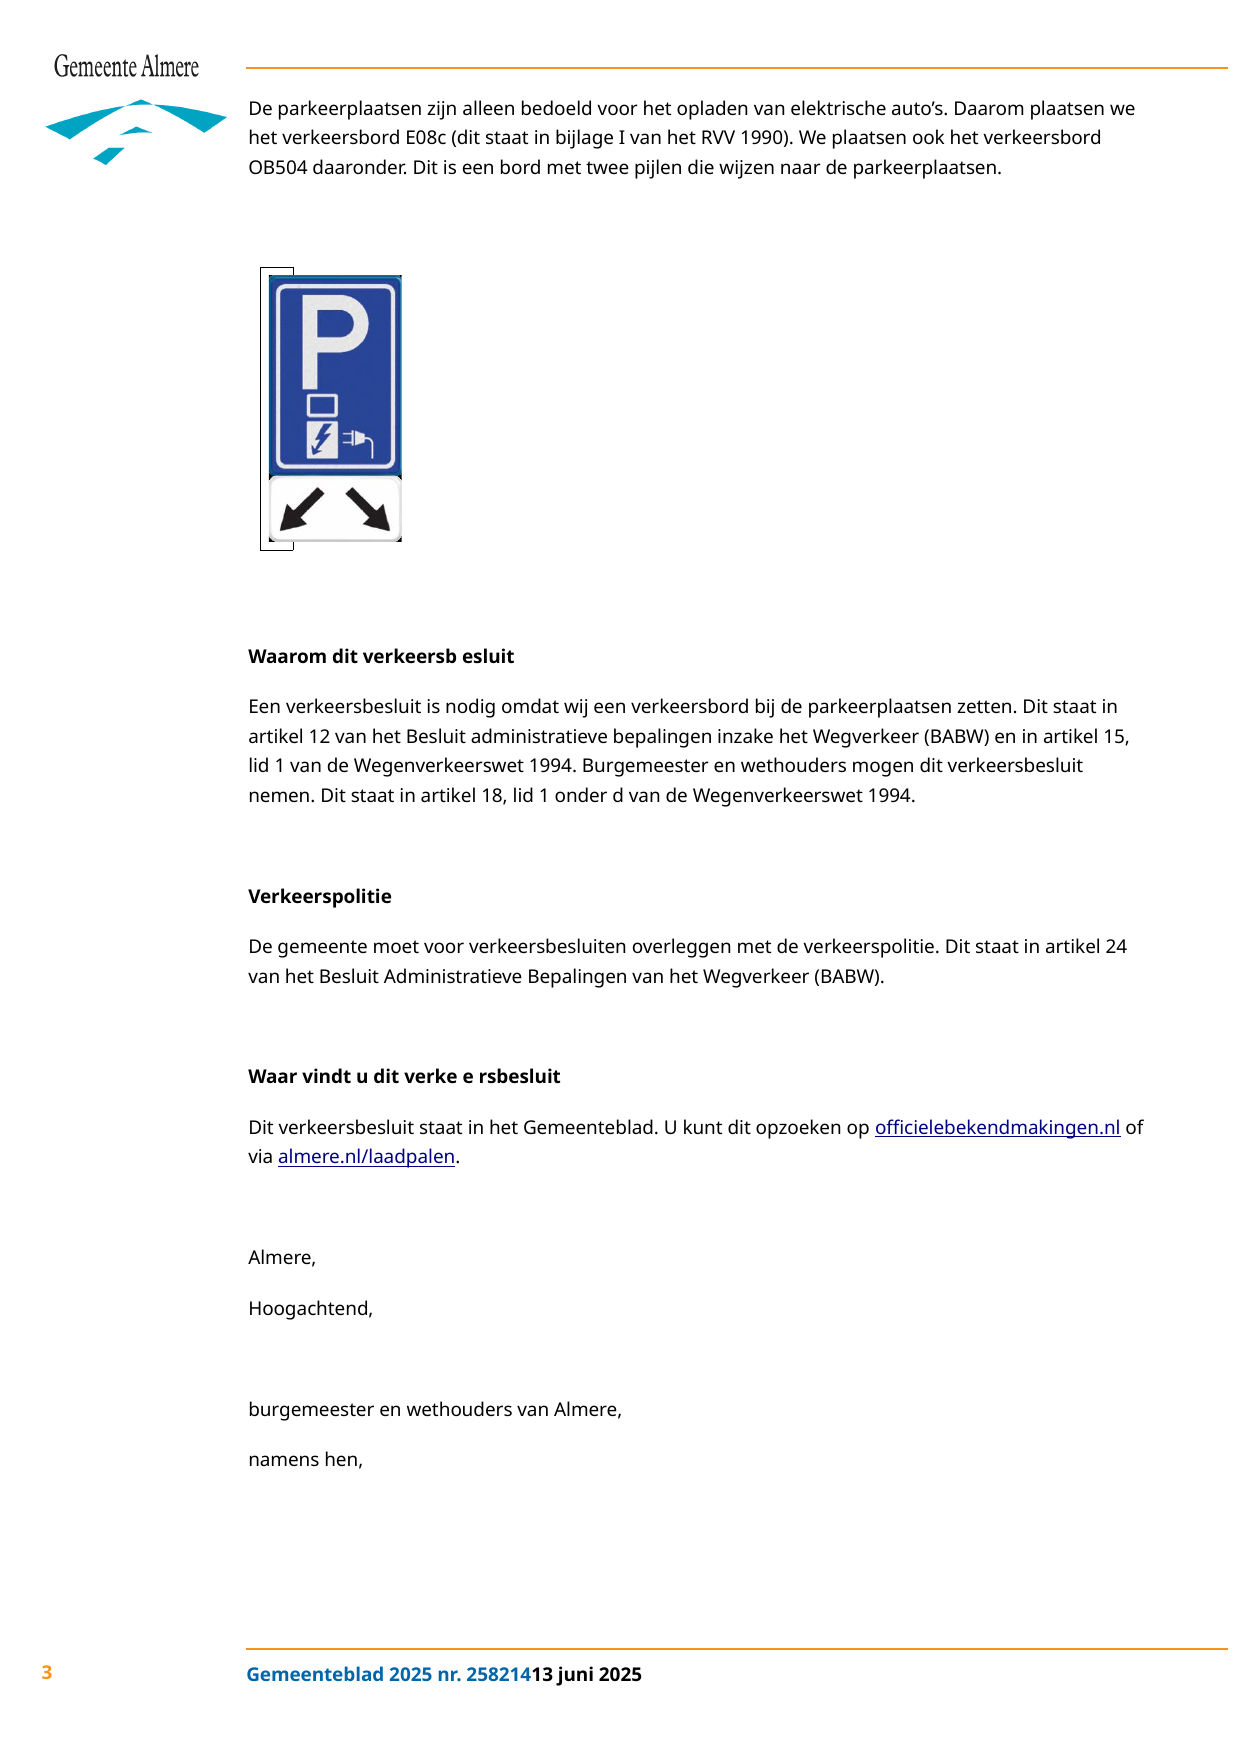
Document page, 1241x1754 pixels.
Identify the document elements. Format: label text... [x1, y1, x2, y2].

picture [41, 47, 231, 172]
picture [268, 275, 402, 542]
text De parkeerplaatsen zijn alleen bedoeld voor het opladen van elektrische auto’s. Daarom plaatsen we het verkeersbord E08c (dit staat in bijlage I van het RVV 1990). We plaatsen ook het verkeersbord OB504 daaronder. Dit is een bord met twee pijlen die wijzen naar de parkeerplaatsen. [248, 95, 1152, 180]
text Hoogachtend, [248, 1295, 1152, 1321]
text Dit verkeersbesluit staat in het Gemeenteblad. U kunt dit opzoeken op officielebekendmakingen.nl of via almere.nl/laadpalen. [248, 1114, 1152, 1169]
text burgemeester en wethouders van Almere, [248, 1396, 1152, 1422]
text Waar vindt u dit verke e rsbesluit [248, 1064, 1152, 1089]
text namens hen, [248, 1446, 1152, 1472]
text Almere, [248, 1244, 1152, 1270]
text Waarom dit verkeersb esluit [248, 643, 1152, 669]
text De gemeente moet voor verkeersbesluiten overleggen met de verkeerspolitie. Dit staat in artikel 24 van het Besluit Administratieve Bepalingen van het Wegverkeer (BABW). [248, 933, 1152, 989]
text Verkeerspolitie [248, 883, 1152, 909]
text Een verkeersbesluit is nodig omdat wij een verkeersbord bij de parkeerplaatsen zetten. Dit staat in artikel 12 van het Besluit administratieve bepalingen inzake het Wegverkeer (BABW) en in artikel 15, lid 1 van de Wegenverkeerswet 1994. Burgemeester en wethouders mogen dit verkeersbesluit nemen. Dit staat in artikel 18, lid 1 onder d van de Wegenverkeerswet 1994. [248, 693, 1152, 808]
